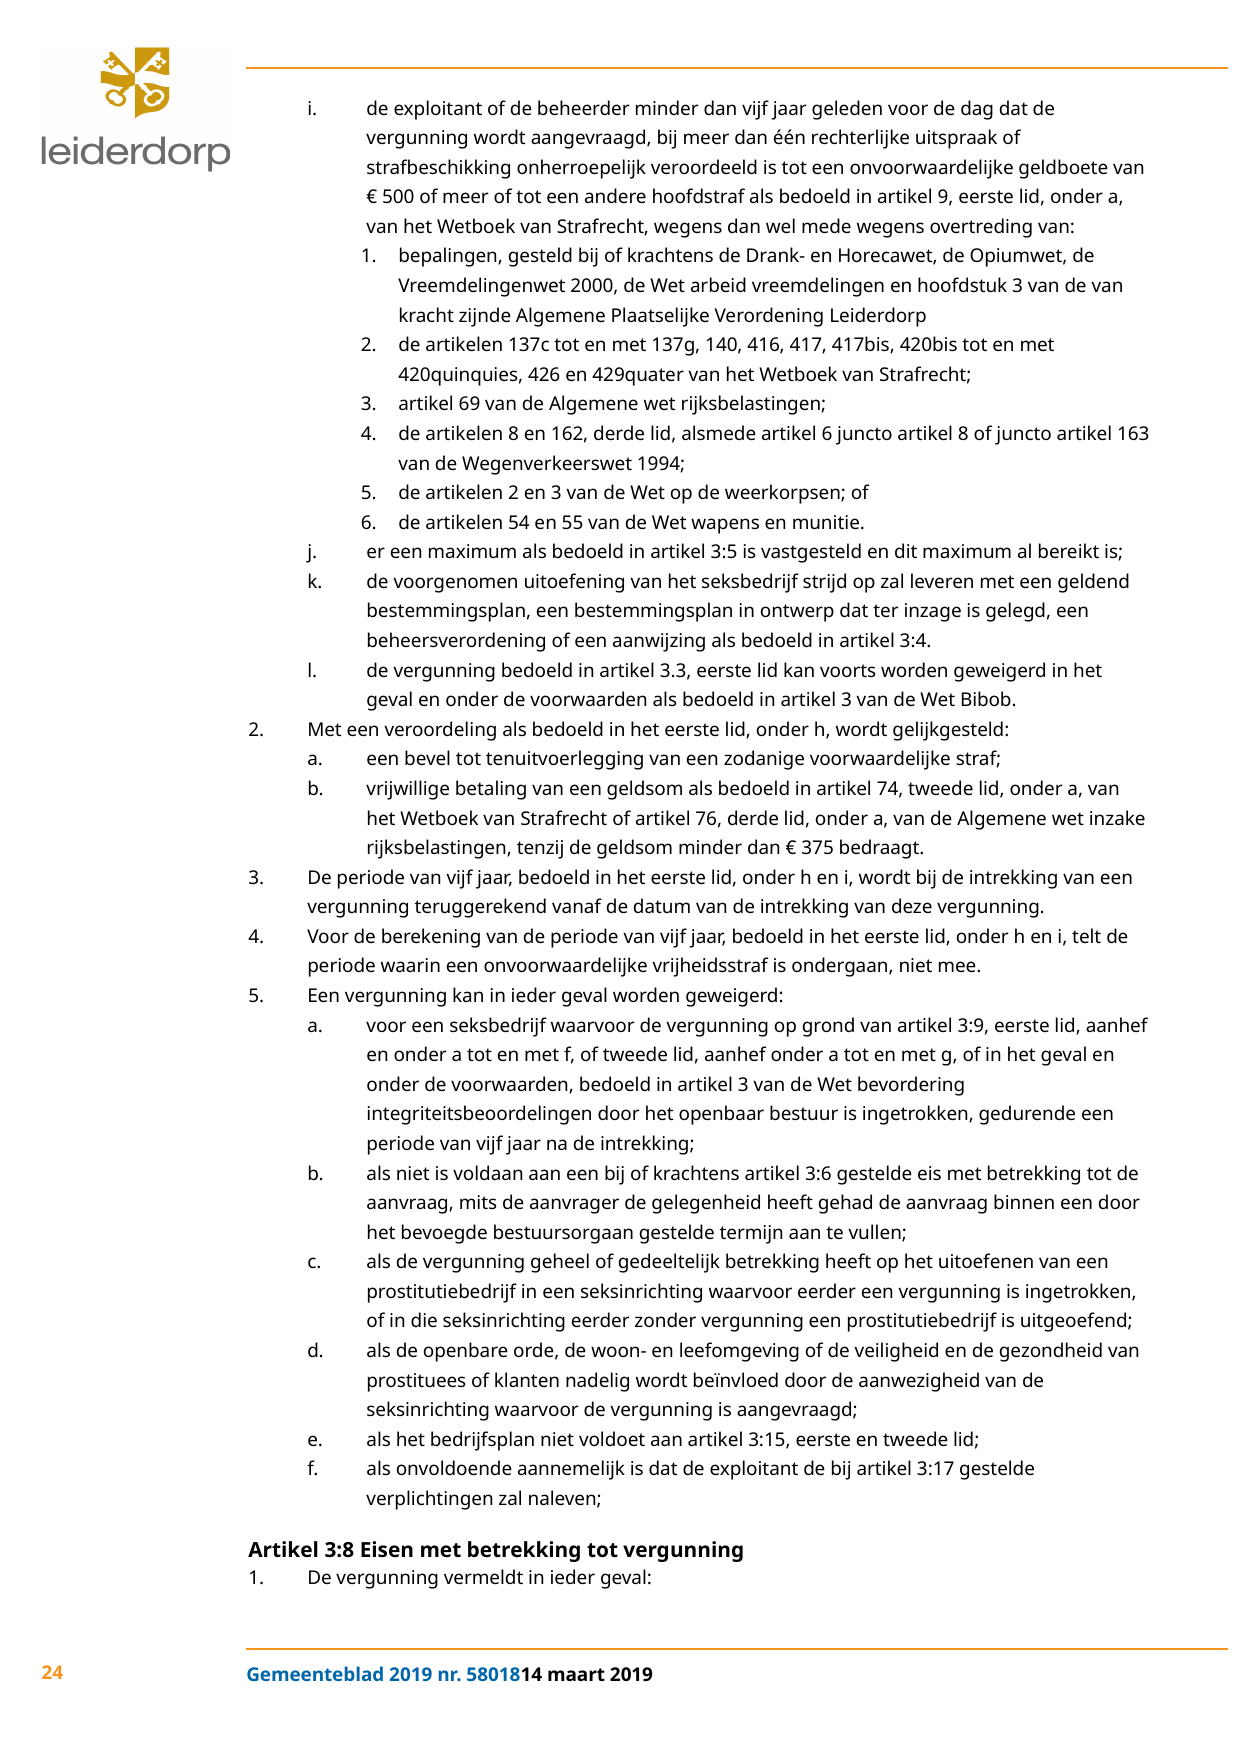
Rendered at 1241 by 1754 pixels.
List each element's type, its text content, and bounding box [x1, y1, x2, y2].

list bepalingen, gesteld bij of krachtens de Drank- en Horecawet, de Opiumwet, de Vreemdelingenwet 2000, de Wet arbeid vreemdelingen en hoofdstuk 3 van de van kracht zijnde Algemene Plaatselijke Verordening Leiderdorp [361, 243, 1152, 328]
list als onvoldoende aannemelijk is dat de exploitant de bij artikel 3:17 gestelde verplichtingen zal naleven; [307, 1456, 1152, 1511]
list voor een seksbedrijf waarvoor de vergunning op grond van artikel 3:9, eerste lid, aanhef en onder a tot en met f, of tweede lid, aanhef onder a tot en met g, of in het geval en onder de voorwaarden, bedoeld in artikel 3 van de Wet bevordering integriteitsbeoordelingen door het openbaar bestuur is ingetrokken, gedurende een periode van vijf jaar na de intrekking; [307, 1012, 1152, 1156]
list de artikelen 2 en 3 van de Wet op de weerkorpsen; of [361, 479, 1152, 505]
list de voorgenomen uitoefening van het seksbedrijf strijd op zal leveren met een geldend bestemmingsplan, een bestemmingsplan in ontwerp dat ter inzage is gelegd, een beheersverordening of een aanwijzing als bedoeld in artikel 3:4. [307, 568, 1152, 653]
list als het bedrijfsplan niet voldoet aan artikel 3:15, eerste en tweede lid; [307, 1426, 1152, 1452]
list als niet is voldaan aan een bij of krachtens artikel 3:6 gestelde eis met betrekking tot de aanvraag, mits de aanvrager de gelegenheid heeft gehad de aanvraag binnen een door het bevoegde bestuursorgaan gestelde termijn aan te vullen; [307, 1160, 1152, 1245]
list artikel 69 van de Algemene wet rijksbelastingen; [361, 391, 1152, 416]
list de vergunning bedoeld in artikel 3.3, eerste lid kan voorts worden geweigerd in het geval en onder de voorwaarden als bedoeld in artikel 3 van de Wet Bibob. [307, 657, 1152, 712]
list de artikelen 8 en 162, derde lid, alsmede artikel 6 juncto artikel 8 of juncto artikel 163 van de Wegenverkeerswet 1994; [361, 420, 1152, 476]
list de artikelen 54 en 55 van de Wet wapens en munitie. [361, 509, 1152, 535]
text Artikel 3:8 Eisen met betrekking tot vergunning [248, 1536, 1152, 1564]
list een bevel tot tenuitvoerlegging van een zodanige voorwaardelijke straf; [307, 746, 1152, 771]
list Voor de berekening van de periode van vijf jaar, bedoeld in het eerste lid, onder h en i, telt de periode waarin een onvoorwaardelijke vrijheidsstraf is ondergaan, niet mee. [248, 923, 1152, 978]
list De periode van vijf jaar, bedoeld in het eerste lid, onder h en i, wordt bij de intrekking van een vergunning teruggerekend vanaf de datum van de intrekking van deze vergunning. [248, 864, 1152, 919]
list Een vergunning kan in ieder geval worden geweigerd: [248, 982, 1152, 1008]
picture [41, 47, 231, 172]
list de exploitant of de beheerder minder dan vijf jaar geleden voor de dag dat de vergunning wordt aangevraagd, bij meer dan één rechterlijke uitspraak of strafbeschikking onherroepelijk veroordeeld is tot een onvoorwaardelijke geldboete van € 500 of meer of tot een andere hoofdstraf als bedoeld in artikel 9, eerste lid, onder a, van het Wetboek van Strafrecht, wegens dan wel mede wegens overtreding van: [307, 95, 1152, 239]
list Met een veroordeling als bedoeld in het eerste lid, onder h, wordt gelijkgesteld: [248, 716, 1152, 742]
list vrijwillige betaling van een geldsom als bedoeld in artikel 74, tweede lid, onder a, van het Wetboek van Strafrecht of artikel 76, derde lid, onder a, van de Algemene wet inzake rijksbelastingen, tenzij de geldsom minder dan € 375 bedraagt. [307, 775, 1152, 860]
list als de vergunning geheel of gedeeltelijk betrekking heeft op het uitoefenen van een prostitutiebedrijf in een seksinrichting waarvoor eerder een vergunning is ingetrokken, of in die seksinrichting eerder zonder vergunning een prostitutiebedrijf is uitgeoefend; [307, 1248, 1152, 1333]
list als de openbare orde, de woon- en leefomgeving of de veiligheid en de gezondheid van prostituees of klanten nadelig wordt beïnvloed door de aanwezigheid van de seksinrichting waarvoor de vergunning is aangevraagd; [307, 1337, 1152, 1422]
list er een maximum als bedoeld in artikel 3:5 is vastgesteld en dit maximum al bereikt is; [307, 538, 1152, 564]
list De vergunning vermeldt in ieder geval: [248, 1564, 1152, 1590]
list de artikelen 137c tot en met 137g, 140, 416, 417, 417bis, 420bis tot en met 420quinquies, 426 en 429quater van het Wetboek van Strafrecht; [361, 331, 1152, 387]
